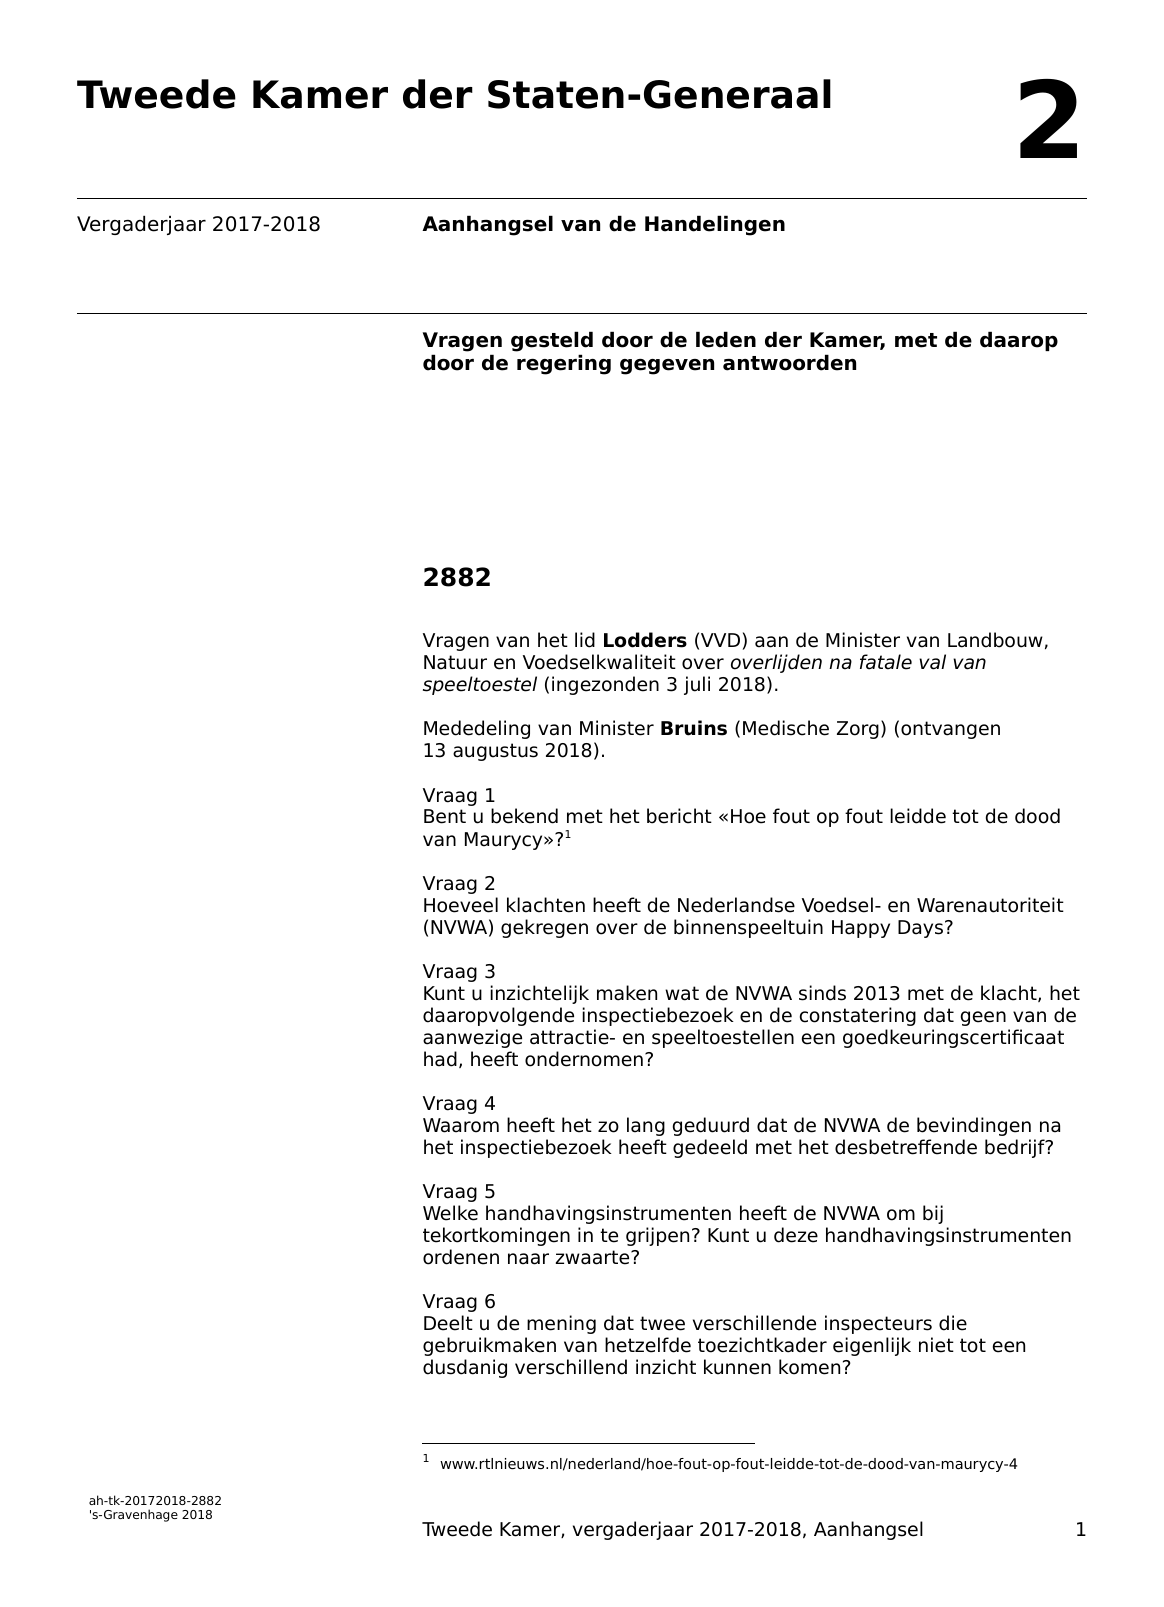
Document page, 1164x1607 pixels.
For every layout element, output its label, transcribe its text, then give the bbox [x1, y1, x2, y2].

text Vraag 6 [422, 1291, 1087, 1313]
text Vraag 4 [422, 1093, 1087, 1115]
table_header 2 [886, 59, 1087, 198]
text ah-tk-20172018-2882 [88, 1494, 323, 1508]
table_cell [77, 314, 422, 375]
text Deelt u de mening dat twee verschillende inspecteurs die gebruikmaken van hetzelfde toezichtkader eigenlijk niet tot een dusdanig verschillend inzicht kunnen komen? [422, 1313, 1087, 1379]
text Vraag 5 [422, 1181, 1087, 1203]
text Bent u bekend met het bericht «Hoe fout op fout leidde tot de dood van Maurycy»? [422, 806, 1087, 850]
table_header Tweede Kamer der Staten-Generaal [77, 59, 886, 198]
text Vraag 1 [422, 784, 1087, 806]
text 's-Gravenhage 2018 [88, 1508, 323, 1522]
text 2882 [422, 563, 1087, 592]
text Hoeveel klachten heeft de Nederlandse Voedsel- en Warenautoriteit (NVWA) gekregen over de binnenspeeltuin Happy Days? [422, 894, 1087, 938]
text Kunt u inzichtelijk maken wat de NVWA sinds 2013 met de klacht, het daaropvolgende inspectiebezoek en de constatering dat geen van de aanwezige attractie- en speeltoestellen een goedkeuringscertificaat had, heeft ondernomen? [422, 983, 1087, 1071]
table_cell Vergaderjaar 2017-2018 [77, 199, 422, 313]
text www.rtlnieuws.nl/nederland/hoe-fout-op-fout-leidde-tot-de-dood-van-maurycy-4 [422, 1452, 1087, 1474]
table_cell Aanhangsel van de Handelingen [422, 199, 1087, 313]
table_cell Vragen gesteld door de leden der Kamer, met de daarop door de regering gegeven antwoorden [422, 314, 1087, 375]
text Vraag 2 [422, 873, 1087, 894]
text Welke handhavingsinstrumenten heeft de NVWA om bij tekortkomingen in te grijpen? Kunt u deze handhavingsinstrumenten ordenen naar zwaarte? [422, 1203, 1087, 1269]
text Waarom heeft het zo lang geduurd dat de NVWA de bevindingen na het inspectiebezoek heeft gedeeld met het desbetreffende bedrijf? [422, 1115, 1087, 1159]
text Vraag 3 [422, 961, 1087, 983]
text Vragen van het lid Lodders (VVD) aan de Minister van Landbouw, Natuur en Voedselkwaliteit over overlijden na fatale val van speeltoestel (ingezonden 3 juli 2018). [422, 630, 1087, 696]
text Mededeling van Minister Bruins (Medische Zorg) (ontvangen 13 augustus 2018). [422, 718, 1087, 762]
